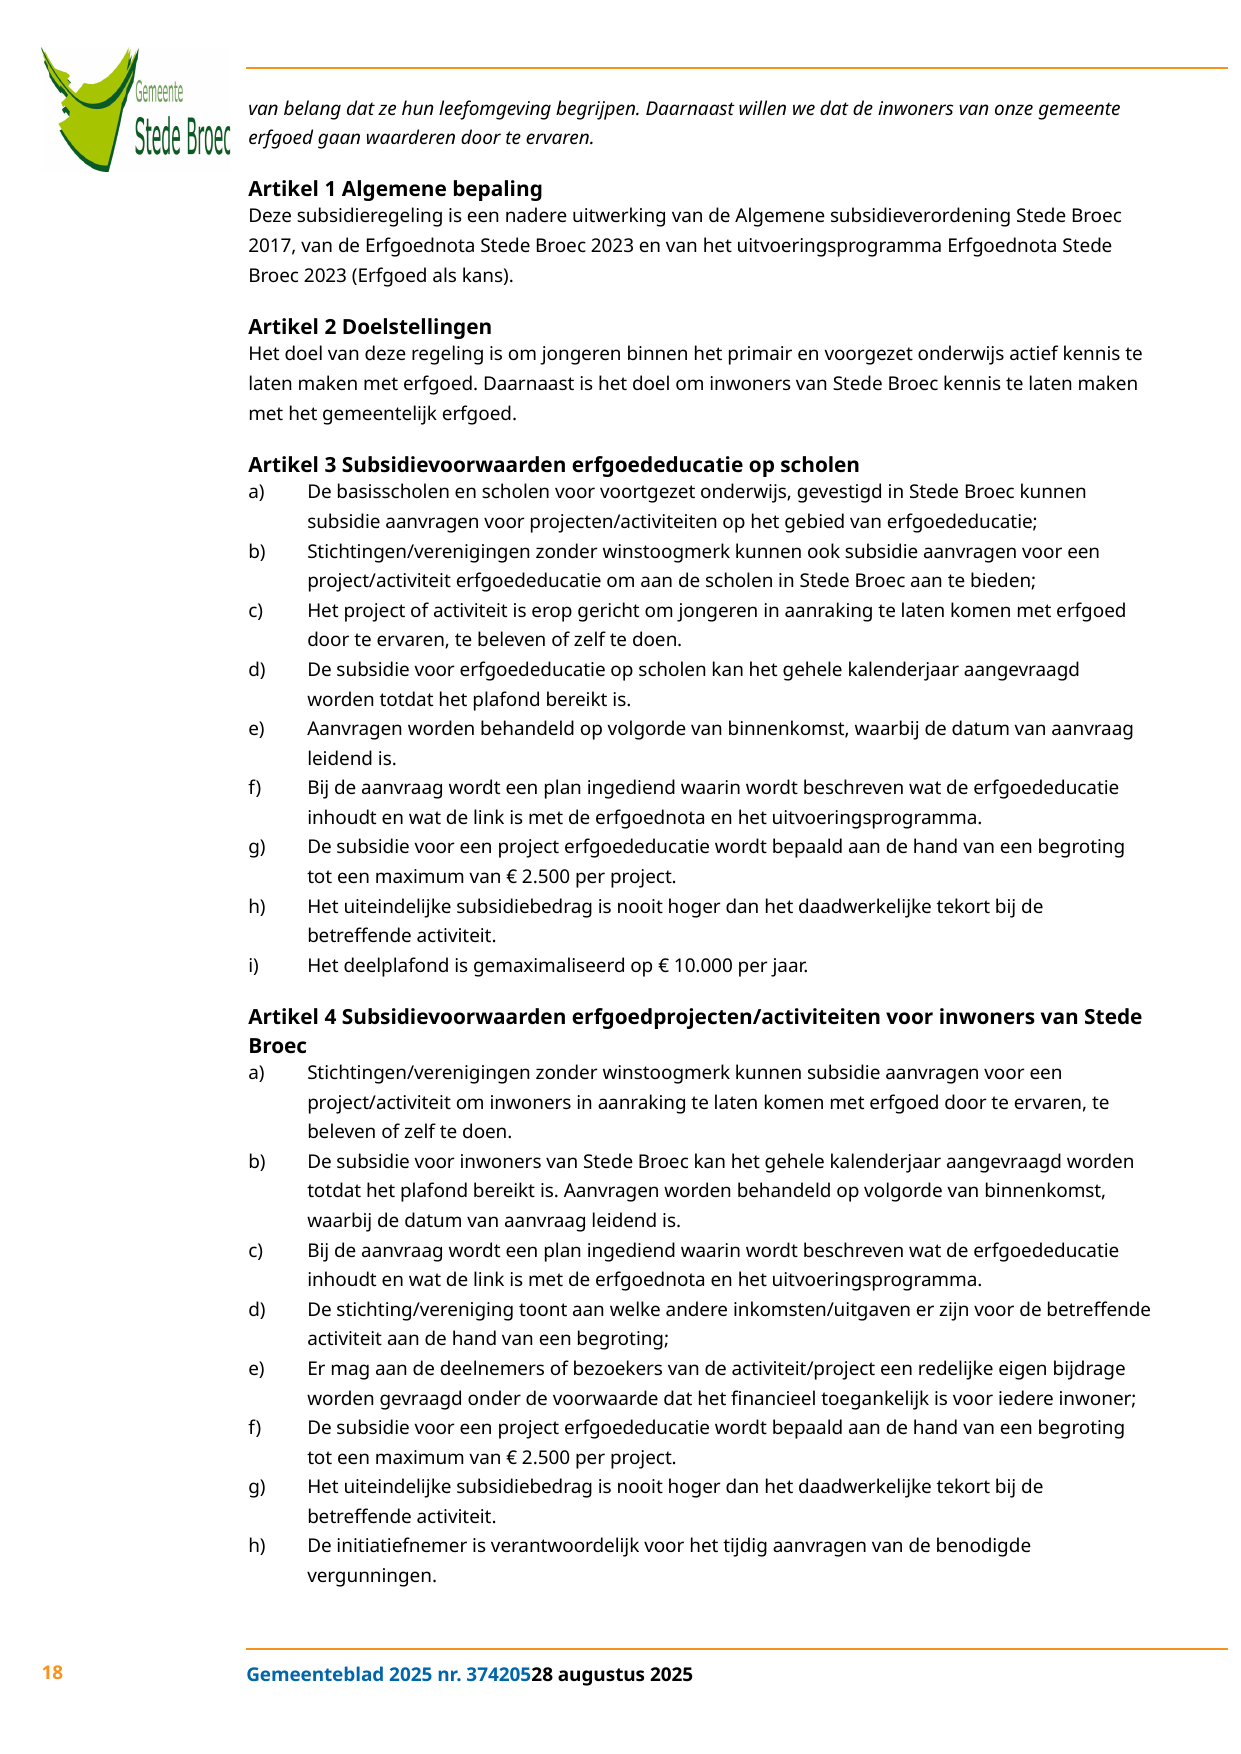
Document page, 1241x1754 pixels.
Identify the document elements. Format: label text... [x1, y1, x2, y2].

text Het doel van deze regeling is om jongeren binnen het primair en voorgezet onderwijs actief kennis te laten maken met erfgoed. Daarnaast is het doel om inwoners van Stede Broec kennis te laten maken met het gemeentelijk erfgoed. [248, 341, 1152, 426]
list Het uiteindelijke subsidiebedrag is nooit hoger dan het daadwerkelijke tekort bij de betreffende activiteit. [248, 1473, 1152, 1529]
text Artikel 1 Algemene bepaling [248, 174, 1152, 203]
text Deze subsidieregeling is een nadere uitwerking van de Algemene subsidieverordening Stede Broec 2017, van de Erfgoednota Stede Broec 2023 en van het uitvoeringsprogramma Erfgoednota Stede Broec 2023 (Erfgoed als kans). [248, 203, 1152, 287]
list Het project of activiteit is erop gericht om jongeren in aanraking te laten komen met erfgoed door te ervaren, te beleven of zelf te doen. [248, 597, 1152, 652]
text Artikel 3 Subsidievoorwaarden erfgoededucatie op scholen [248, 450, 1152, 479]
list De subsidie voor inwoners van Stede Broec kan het gehele kalenderjaar aangevraagd worden totdat het plafond bereikt is. Aanvragen worden behandeld op volgorde van binnenkomst, waarbij de datum van aanvraag leidend is. [248, 1148, 1152, 1233]
list Het uiteindelijke subsidiebedrag is nooit hoger dan het daadwerkelijke tekort bij de betreffende activiteit. [248, 893, 1152, 948]
list Bij de aanvraag wordt een plan ingediend waarin wordt beschreven wat de erfgoededucatie inhoudt en wat de link is met de erfgoednota en het uitvoeringsprogramma. [248, 774, 1152, 830]
picture [41, 47, 231, 172]
list Het deelplafond is gemaximaliseerd op € 10.000 per jaar. [248, 952, 1152, 978]
list Bij de aanvraag wordt een plan ingediend waarin wordt beschreven wat de erfgoededucatie inhoudt en wat de link is met de erfgoednota en het uitvoeringsprogramma. [248, 1237, 1152, 1292]
text Artikel 2 Doelstellingen [248, 312, 1152, 341]
list De subsidie voor erfgoededucatie op scholen kan het gehele kalenderjaar aangevraagd worden totdat het plafond bereikt is. [248, 656, 1152, 711]
list De initiatiefnemer is verantwoordelijk voor het tijdig aanvragen van de benodigde vergunningen. [248, 1533, 1152, 1588]
list De basisscholen en scholen voor voortgezet onderwijs, gevestigd in Stede Broec kunnen subsidie aanvragen voor projecten/activiteiten op het gebied van erfgoededucatie; [248, 479, 1152, 534]
text Artikel 4 Subsidievoorwaarden erfgoedprojecten/activiteiten voor inwoners van Stede Broec [248, 1002, 1152, 1059]
list Stichtingen/verenigingen zonder winstoogmerk kunnen ook subsidie aanvragen voor een project/activiteit erfgoededucatie om aan de scholen in Stede Broec aan te bieden; [248, 538, 1152, 593]
list Er mag aan de deelnemers of bezoekers van de activiteit/project een redelijke eigen bijdrage worden gevraagd onder de voorwaarde dat het financieel toegankelijk is voor iedere inwoner; [248, 1355, 1152, 1410]
list De subsidie voor een project erfgoededucatie wordt bepaald aan de hand van een begroting tot een maximum van € 2.500 per project. [248, 1414, 1152, 1469]
list De stichting/vereniging toont aan welke andere inkomsten/uitgaven er zijn voor de betreffende activiteit aan de hand van een begroting; [248, 1296, 1152, 1351]
table_header van belang dat ze hun leefomgeving begrijpen. Daarnaast willen we dat de inwoners van onze gemeente erfgoed gaan waarderen door te ervaren. [248, 95, 1152, 150]
list De subsidie voor een project erfgoededucatie wordt bepaald aan de hand van een begroting tot een maximum van € 2.500 per project. [248, 834, 1152, 889]
list Aanvragen worden behandeld op volgorde van binnenkomst, waarbij de datum van aanvraag leidend is. [248, 715, 1152, 771]
list Stichtingen/verenigingen zonder winstoogmerk kunnen subsidie aanvragen voor een project/activiteit om inwoners in aanraking te laten komen met erfgoed door te ervaren, te beleven of zelf te doen. [248, 1059, 1152, 1144]
